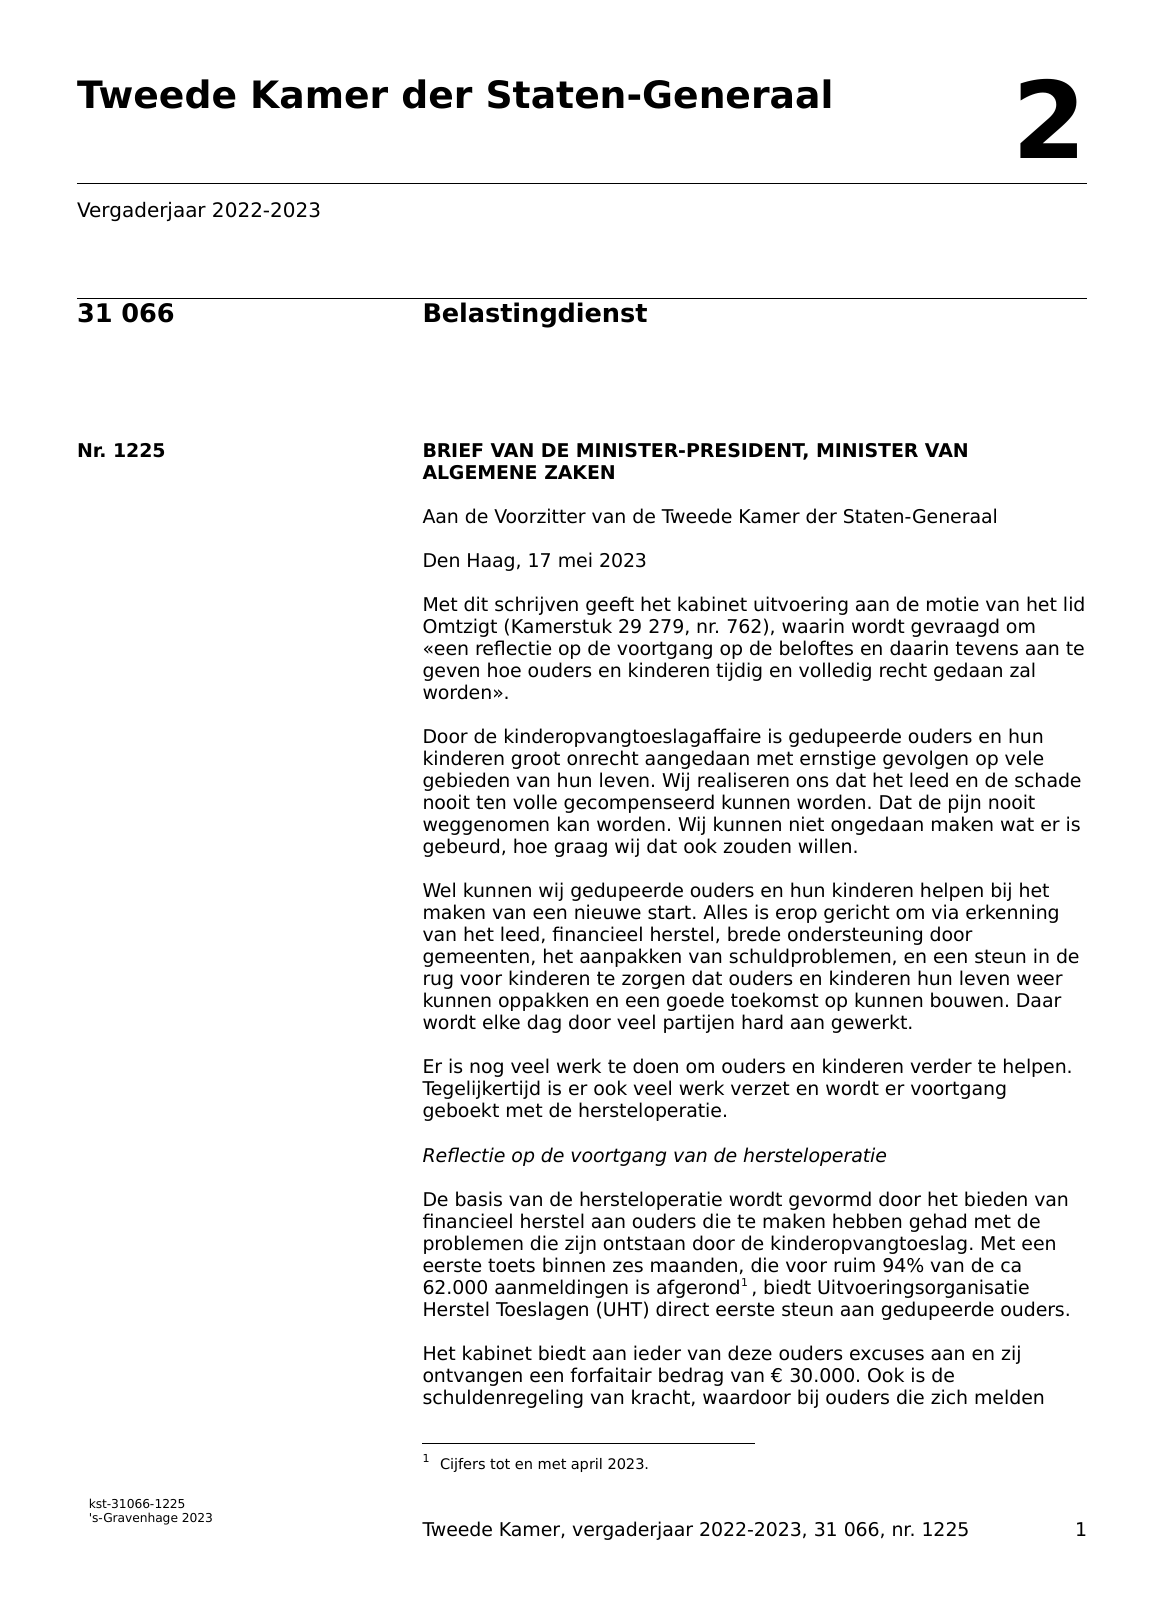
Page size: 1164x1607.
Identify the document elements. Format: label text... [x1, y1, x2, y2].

text Cijfers tot en met april 2023. [422, 1452, 1087, 1474]
text Het kabinet biedt aan ieder van deze ouders excuses aan en zij ontvangen een forfaitair bedrag van € 30.000. Ook is de schuldenregeling van kracht, waardoor bij ouders die zich melden [422, 1343, 1087, 1409]
text De basis van de hersteloperatie wordt gevormd door het bieden van financieel herstel aan ouders die te maken hebben gehad met de problemen die zijn ontstaan door de kinderopvangtoeslag. Met een eerste toets binnen zes maanden, die voor ruim 94% van de ca 62.000 aanmeldingen is afgerond, biedt Uitvoeringsorganisatie Herstel Toeslagen (UHT) direct eerste steun aan gedupeerde ouders. [422, 1189, 1087, 1321]
subtitle 31 066 Belastingdienst [77, 299, 1087, 329]
text Met dit schrijven geeft het kabinet uitvoering aan de motie van het lid Omtzigt (Kamerstuk 29 279, nr. 762), waarin wordt gevraagd om «een reflectie op de voortgang op de beloftes en daarin tevens aan te geven hoe ouders en kinderen tijdig en volledig recht gedaan zal worden». [422, 594, 1087, 704]
subtitle Nr. 1225 BRIEF VAN DE MINISTER-PRESIDENT, MINISTER VAN ALGEMENE ZAKEN [77, 440, 1087, 484]
text Wel kunnen wij gedupeerde ouders en hun kinderen helpen bij het maken van een nieuwe start. Alles is erop gericht om via erkenning van het leed, financieel herstel, brede ondersteuning door gemeenten, het aanpakken van schuldproblemen, en een steun in de rug voor kinderen te zorgen dat ouders en kinderen hun leven weer kunnen oppakken en een goede toekomst op kunnen bouwen. Daar wordt elke dag door veel partijen hard aan gewerkt. [422, 880, 1087, 1034]
table_header Tweede Kamer der Staten-Generaal [77, 59, 886, 183]
text Den Haag, 17 mei 2023 [422, 550, 1087, 572]
text Door de kinderopvangtoeslagaffaire is gedupeerde ouders en hun kinderen groot onrecht aangedaan met ernstige gevolgen op vele gebieden van hun leven. Wij realiseren ons dat het leed en de schade nooit ten volle gecompenseerd kunnen worden. Dat de pijn nooit weggenomen kan worden. Wij kunnen niet ongedaan maken wat er is gebeurd, hoe graag wij dat ook zouden willen. [422, 726, 1087, 858]
text kst-31066-1225 [88, 1497, 323, 1511]
subtitle Reflectie op de voortgang van de hersteloperatie [422, 1144, 1087, 1166]
text Er is nog veel werk te doen om ouders en kinderen verder te helpen. Tegelijkertijd is er ook veel werk verzet en wordt er voortgang geboekt met de hersteloperatie. [422, 1056, 1087, 1122]
table_cell Vergaderjaar 2022-2023 [77, 184, 1087, 298]
table_header 2 [886, 59, 1087, 183]
text Aan de Voorzitter van de Tweede Kamer der Staten-Generaal [422, 506, 1087, 528]
text 's-Gravenhage 2023 [88, 1511, 323, 1525]
